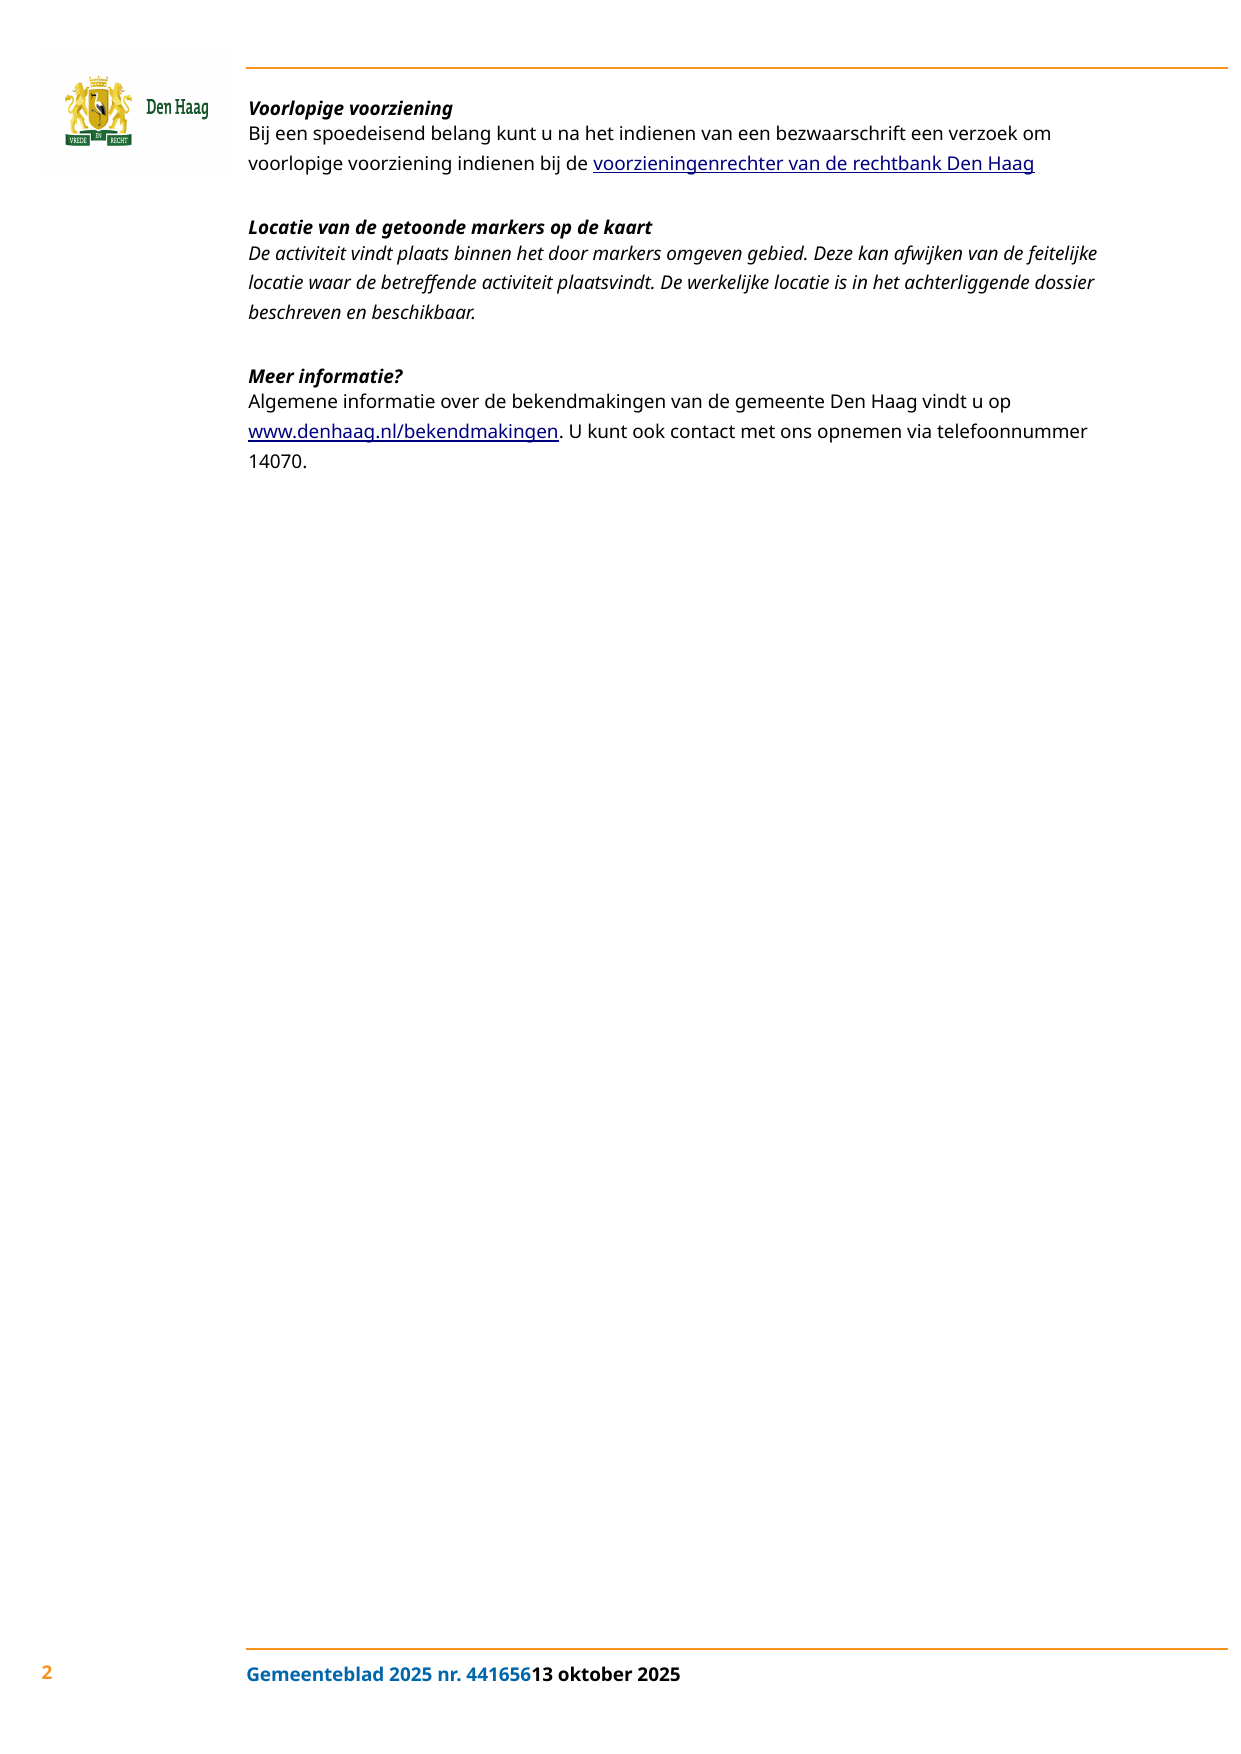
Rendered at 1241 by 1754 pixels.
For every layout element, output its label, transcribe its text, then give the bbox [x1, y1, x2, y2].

text Voorlopige voorziening [248, 95, 1152, 121]
text De activiteit vindt plaats binnen het door markers omgeven gebied. Deze kan afwijken van de feitelijke locatie waar de betreffende activiteit plaatsvindt. De werkelijke locatie is in het achterliggende dossier beschreven en beschikbaar. [248, 240, 1152, 325]
text Locatie van de getoonde markers op de kaart [248, 214, 1152, 240]
picture [41, 47, 231, 172]
text Bij een spoedeisend belang kunt u na het indienen van een bezwaarschrift een verzoek om voorlopige voorziening indienen bij de voorzieningenrechter van de rechtbank Den Haag [248, 121, 1152, 176]
text Meer informatie? [248, 363, 1152, 389]
text Algemene informatie over de bekendmakingen van de gemeente Den Haag vindt u op www.denhaag.nl/bekendmakingen. U kunt ook contact met ons opnemen via telefoonnummer 14070. [248, 389, 1152, 473]
